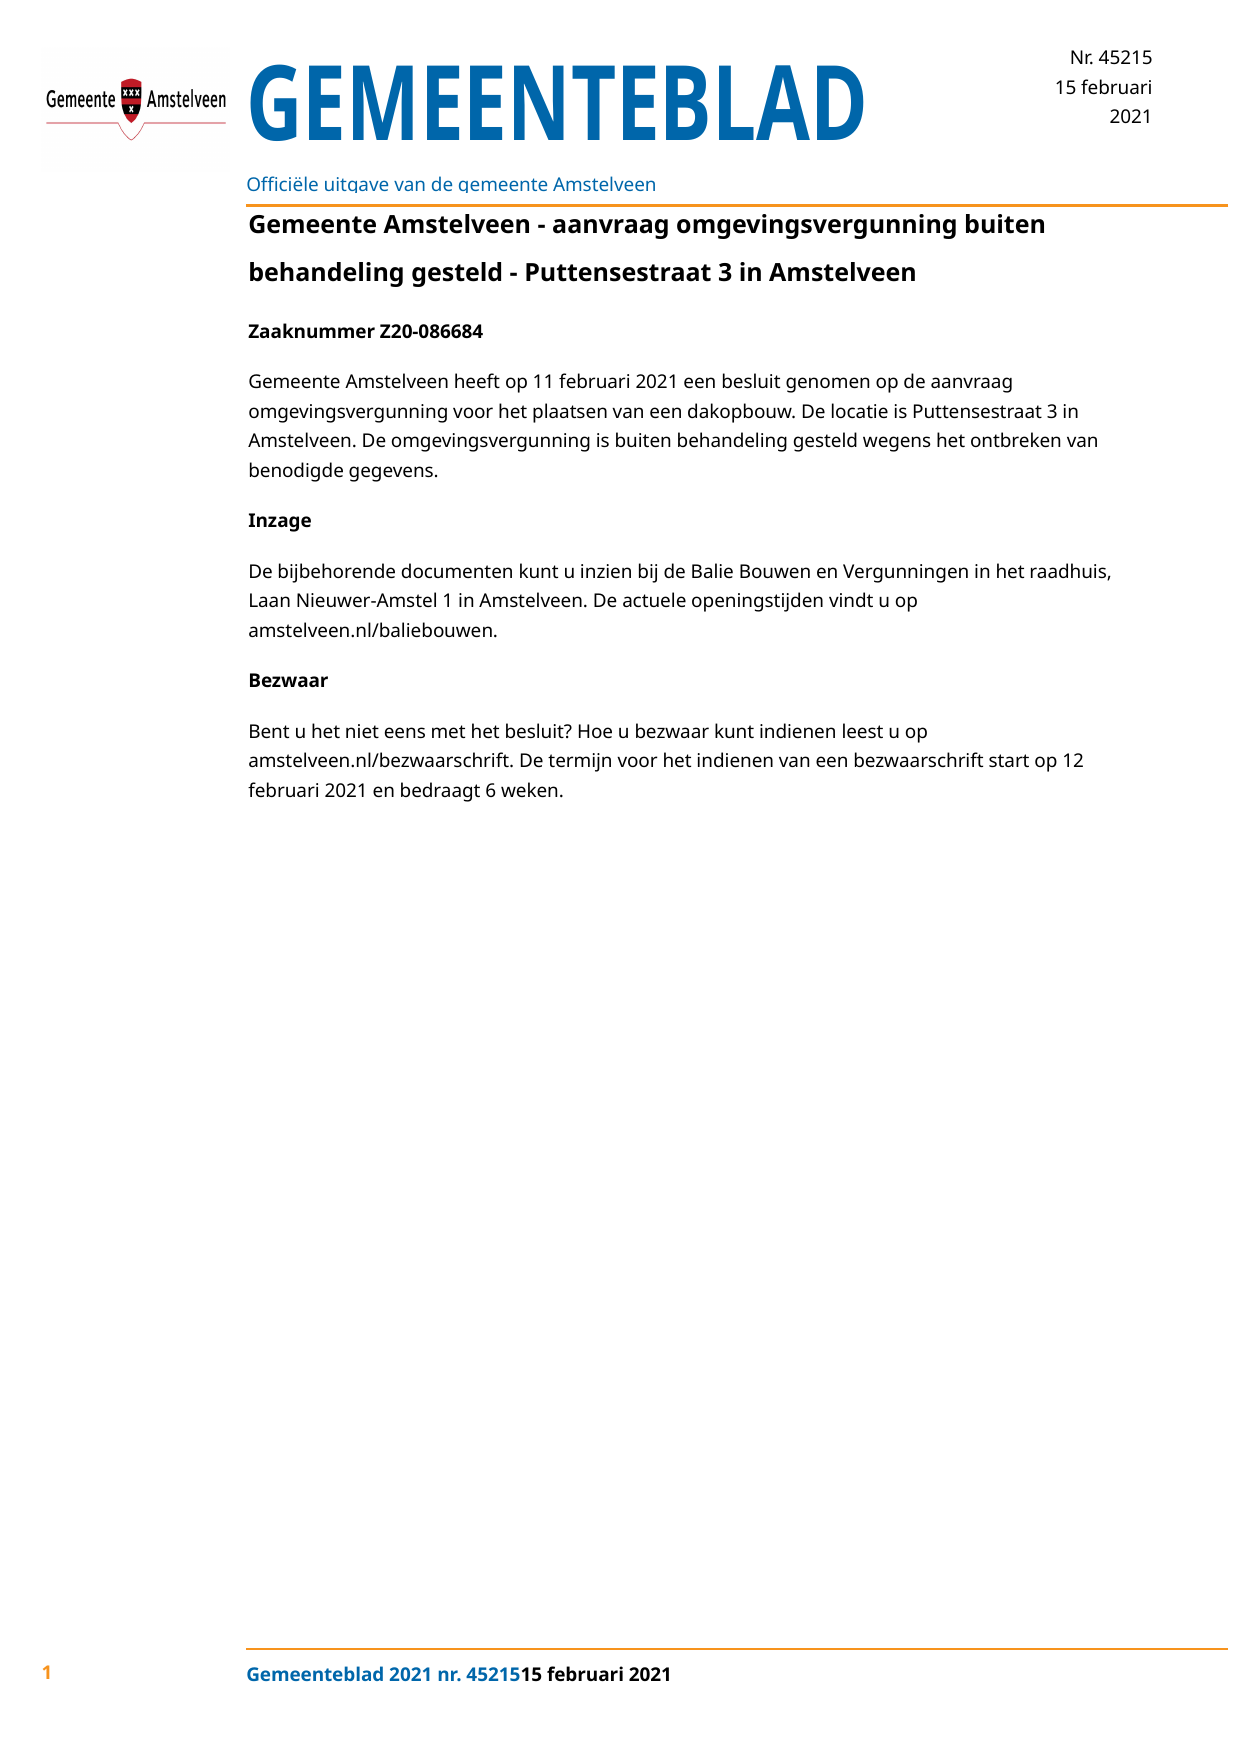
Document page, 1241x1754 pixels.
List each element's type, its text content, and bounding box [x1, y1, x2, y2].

text Gemeente Amstelveen - aanvraag omgevingsvergunning buiten behandeling gesteld - Puttensestraat 3 in Amstelveen [248, 207, 1152, 288]
picture [41, 47, 231, 172]
text Bent u het niet eens met het besluit? Hoe u bezwaar kunt indienen leest u op amstelveen.nl/bezwaarschrift. De termijn voor het indienen van een bezwaarschrift start op 12 februari 2021 en bedraagt 6 weken. [248, 718, 1152, 803]
text Bezwaar [248, 667, 1152, 693]
text De bijbehorende documenten kunt u inzien bij de Balie Bouwen en Vergunningen in het raadhuis, Laan Nieuwer-Amstel 1 in Amstelveen. De actuele openingstijden vindt u op amstelveen.nl/baliebouwen. [248, 558, 1152, 643]
text Zaaknummer Z20-086684 [248, 318, 1152, 344]
text Gemeente Amstelveen heeft op 11 februari 2021 een besluit genomen op de aanvraag omgevingsvergunning voor het plaatsen van een dakopbouw. De locatie is Puttensestraat 3 in Amstelveen. De omgevingsvergunning is buiten behandeling gesteld wegens het ontbreken van benodigde gegevens. [248, 368, 1152, 483]
text Inzage [248, 507, 1152, 533]
